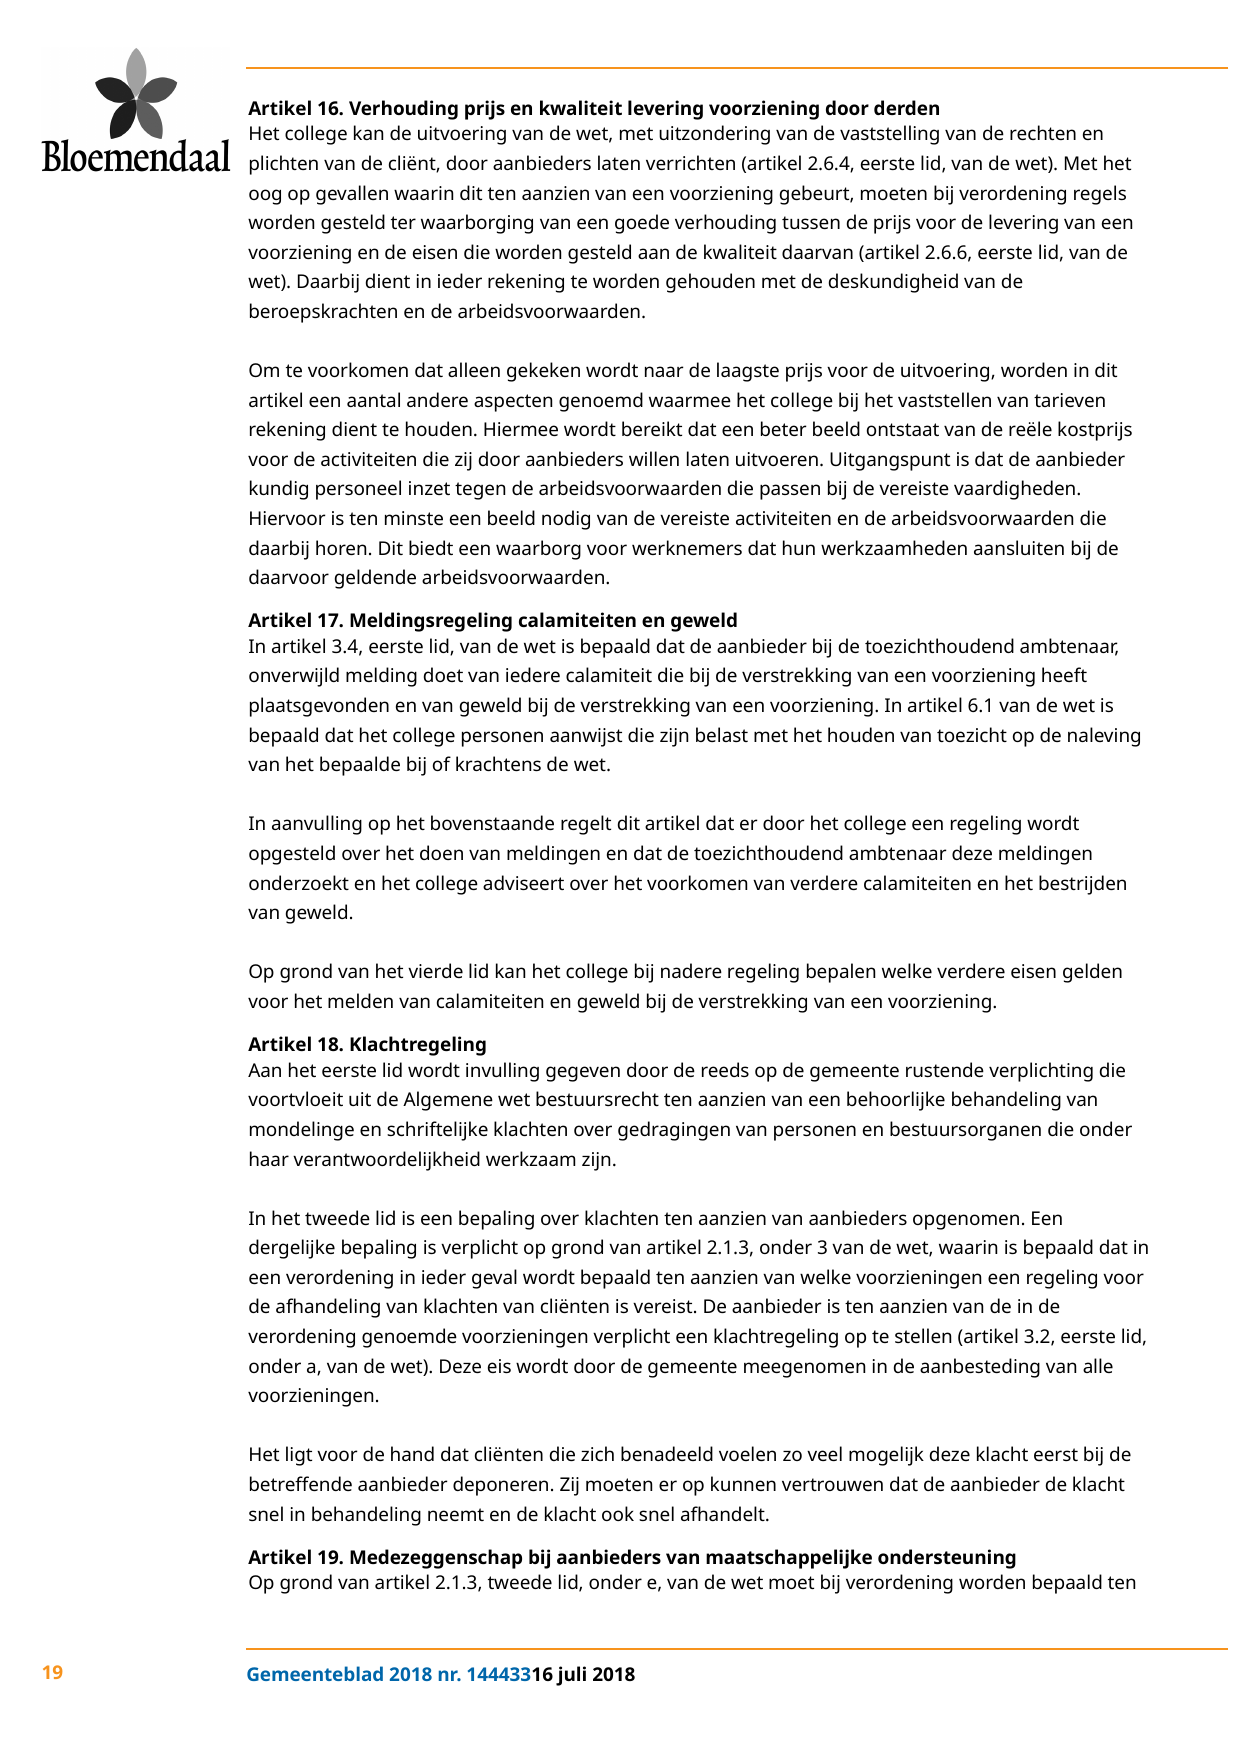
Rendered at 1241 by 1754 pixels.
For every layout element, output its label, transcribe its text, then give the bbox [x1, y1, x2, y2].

text Artikel 19. Medezeggenschap bij aanbieders van maatschappelijke ondersteuning [248, 1544, 1152, 1569]
text Op grond van artikel 2.1.3, tweede lid, onder e, van de wet moet bij verordening worden bepaald ten [248, 1569, 1152, 1595]
text Artikel 16. Verhouding prijs en kwaliteit levering voorziening door derden [248, 95, 1152, 121]
text In artikel 3.4, eerste lid, van de wet is bepaald dat de aanbieder bij de toezichthoudend ambtenaar, onverwijld melding doet van iedere calamiteit die bij de verstrekking van een voorziening heeft plaatsgevonden en van geweld bij de verstrekking van een voorziening. In artikel 6.1 van de wet is bepaald dat het college personen aanwijst die zijn belast met het houden van toezicht op de naleving van het bepaalde bij of krachtens de wet. [248, 633, 1152, 777]
text Om te voorkomen dat alleen gekeken wordt naar de laagste prijs voor de uitvoering, worden in dit artikel een aantal andere aspecten genoemd waarmee het college bij het vaststellen van tarieven rekening dient te houden. Hiermee wordt bereikt dat een beter beeld ontstaat van de reële kostprijs voor de activiteiten die zij door aanbieders willen laten uitvoeren. Uitgangspunt is dat de aanbieder kundig personeel inzet tegen de arbeidsvoorwaarden die passen bij de vereiste vaardigheden. Hiervoor is ten minste een beeld nodig van de vereiste activiteiten en de arbeidsvoorwaarden die daarbij horen. Dit biedt een waarborg voor werknemers dat hun werkzaamheden aansluiten bij de daarvoor geldende arbeidsvoorwaarden. [248, 357, 1152, 590]
text Het college kan de uitvoering van de wet, met uitzondering van de vaststelling van de rechten en plichten van de cliënt, door aanbieders laten verrichten (artikel 2.6.4, eerste lid, van de wet). Met het oog op gevallen waarin dit ten aanzien van een voorziening gebeurt, moeten bij verordening regels worden gesteld ter waarborging van een goede verhouding tussen de prijs voor de levering van een voorziening en de eisen die worden gesteld aan de kwaliteit daarvan (artikel 2.6.6, eerste lid, van de wet). Daarbij dient in ieder rekening te worden gehouden met de deskundigheid van de beroepskrachten en de arbeidsvoorwaarden. [248, 121, 1152, 324]
text In het tweede lid is een bepaling over klachten ten aanzien van aanbieders opgenomen. Een dergelijke bepaling is verplicht op grond van artikel 2.1.3, onder 3 van de wet, waarin is bepaald dat in een verordening in ieder geval wordt bepaald ten aanzien van welke voorzieningen een regeling voor de afhandeling van klachten van cliënten is vereist. De aanbieder is ten aanzien van de in de verordening genoemde voorzieningen verplicht een klachtregeling op te stellen (artikel 3.2, eerste lid, onder a, van de wet). Deze eis wordt door de gemeente meegenomen in de aanbesteding van alle voorzieningen. [248, 1205, 1152, 1408]
text Artikel 18. Klachtregeling [248, 1031, 1152, 1057]
text In aanvulling op het bovenstaande regelt dit artikel dat er door het college een regeling wordt opgesteld over het doen van meldingen en dat de toezichthoudend ambtenaar deze meldingen onderzoekt en het college adviseert over het voorkomen van verdere calamiteiten en het bestrijden van geweld. [248, 811, 1152, 925]
text Op grond van het vierde lid kan het college bij nadere regeling bepalen welke verdere eisen gelden voor het melden van calamiteiten en geweld bij de verstrekking van een voorziening. [248, 958, 1152, 1014]
text Artikel 17. Meldingsregeling calamiteiten en geweld [248, 607, 1152, 633]
picture [41, 47, 231, 172]
text Het ligt voor de hand dat cliënten die zich benadeeld voelen zo veel mogelijk deze klacht eerst bij de betreffende aanbieder deponeren. Zij moeten er op kunnen vertrouwen dat de aanbieder de klacht snel in behandeling neemt en de klacht ook snel afhandelt. [248, 1442, 1152, 1526]
text Aan het eerste lid wordt invulling gegeven door de reeds op de gemeente rustende verplichting die voortvloeit uit de Algemene wet bestuursrecht ten aanzien van een behoorlijke behandeling van mondelinge en schriftelijke klachten over gedragingen van personen en bestuursorganen die onder haar verantwoordelijkheid werkzaam zijn. [248, 1057, 1152, 1171]
